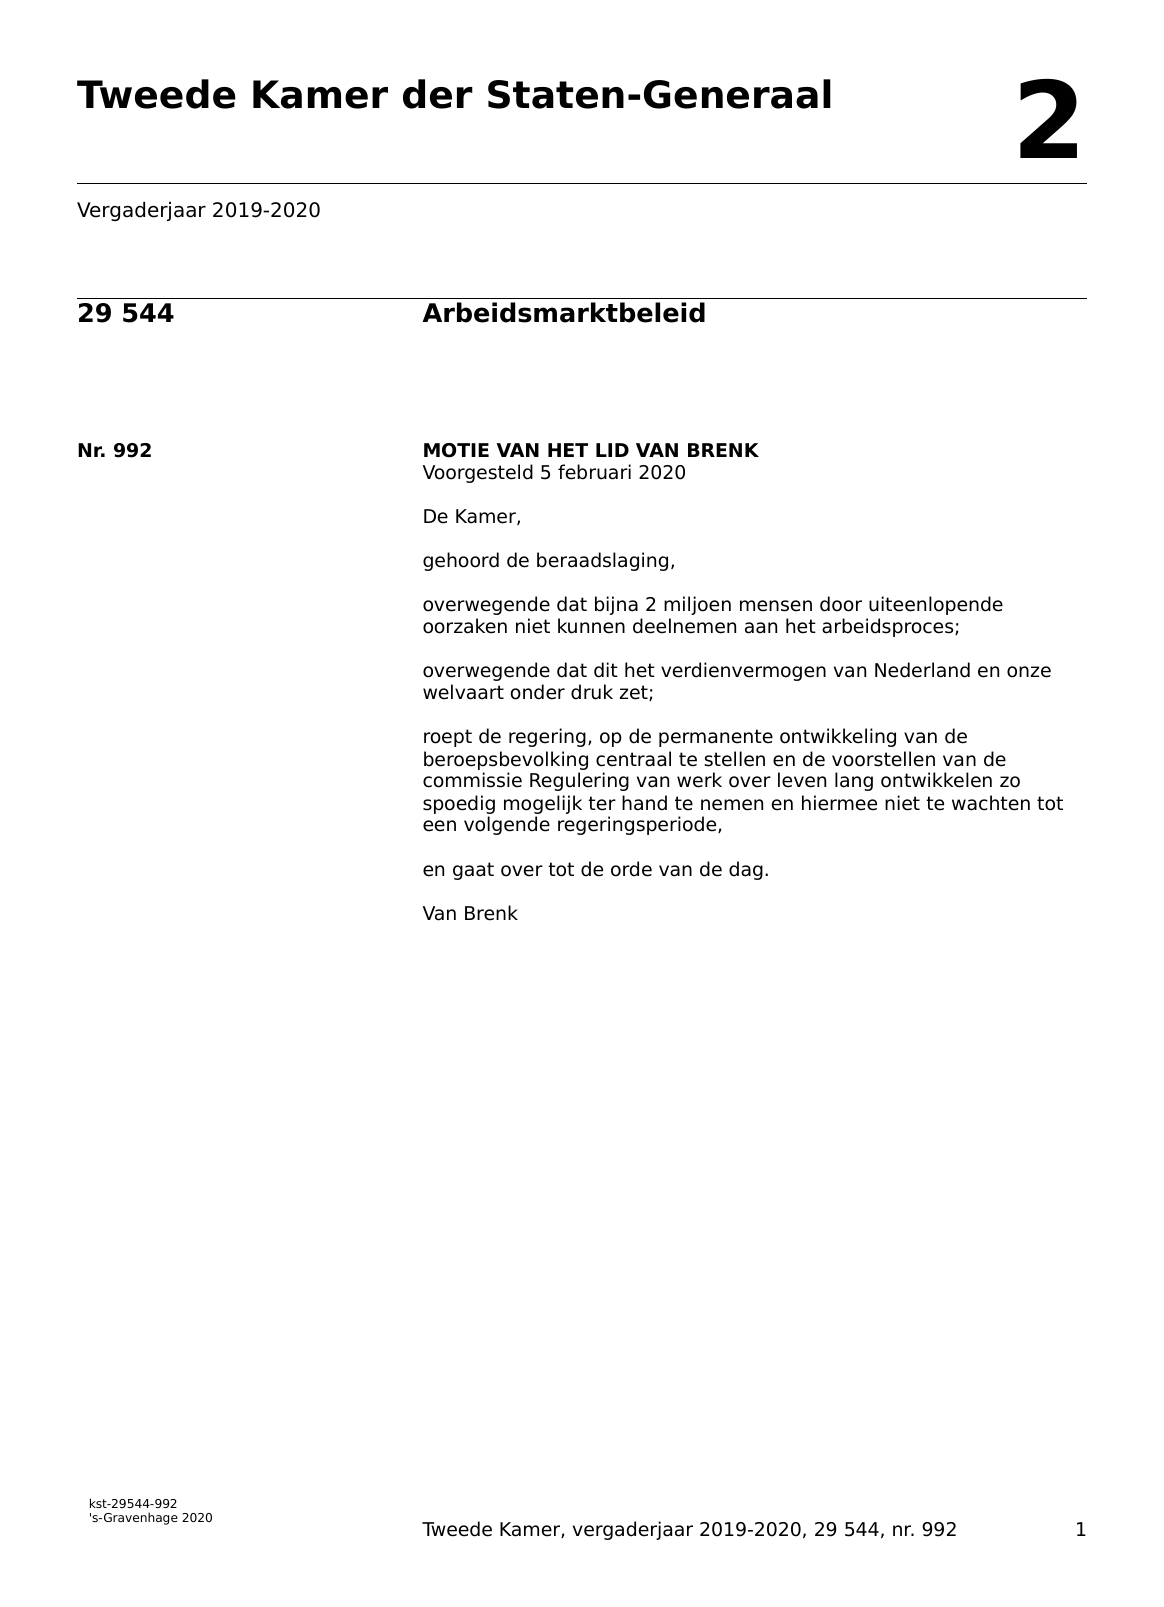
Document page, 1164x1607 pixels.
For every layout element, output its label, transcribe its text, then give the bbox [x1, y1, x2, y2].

subtitle Nr. 992 MOTIE VAN HET LID VAN BRENK [77, 440, 1087, 462]
text roept de regering, op de permanente ontwikkeling van de beroepsbevolking centraal te stellen en de voorstellen van de commissie Regulering van werk over leven lang ontwikkelen zo spoedig mogelijk ter hand te nemen en hiermee niet te wachten tot een volgende regeringsperiode, [422, 726, 1087, 836]
text overwegende dat dit het verdienvermogen van Nederland en onze welvaart onder druk zet; [422, 660, 1087, 704]
text Van Brenk [422, 903, 1087, 925]
text De Kamer, [422, 506, 1087, 528]
text Voorgesteld 5 februari 2020 [422, 462, 1087, 484]
subtitle 29 544 Arbeidsmarktbeleid [77, 299, 1087, 329]
text en gaat over tot de orde van de dag. [422, 858, 1087, 881]
table_cell Vergaderjaar 2019-2020 [77, 184, 1087, 298]
text kst-29544-992 [88, 1497, 323, 1511]
text 's-Gravenhage 2020 [88, 1511, 323, 1525]
table_header 2 [886, 59, 1087, 183]
text overwegende dat bijna 2 miljoen mensen door uiteenlopende oorzaken niet kunnen deelnemen aan het arbeidsproces; [422, 594, 1087, 638]
text gehoord de beraadslaging, [422, 550, 1087, 572]
table_header Tweede Kamer der Staten-Generaal [77, 59, 886, 183]
